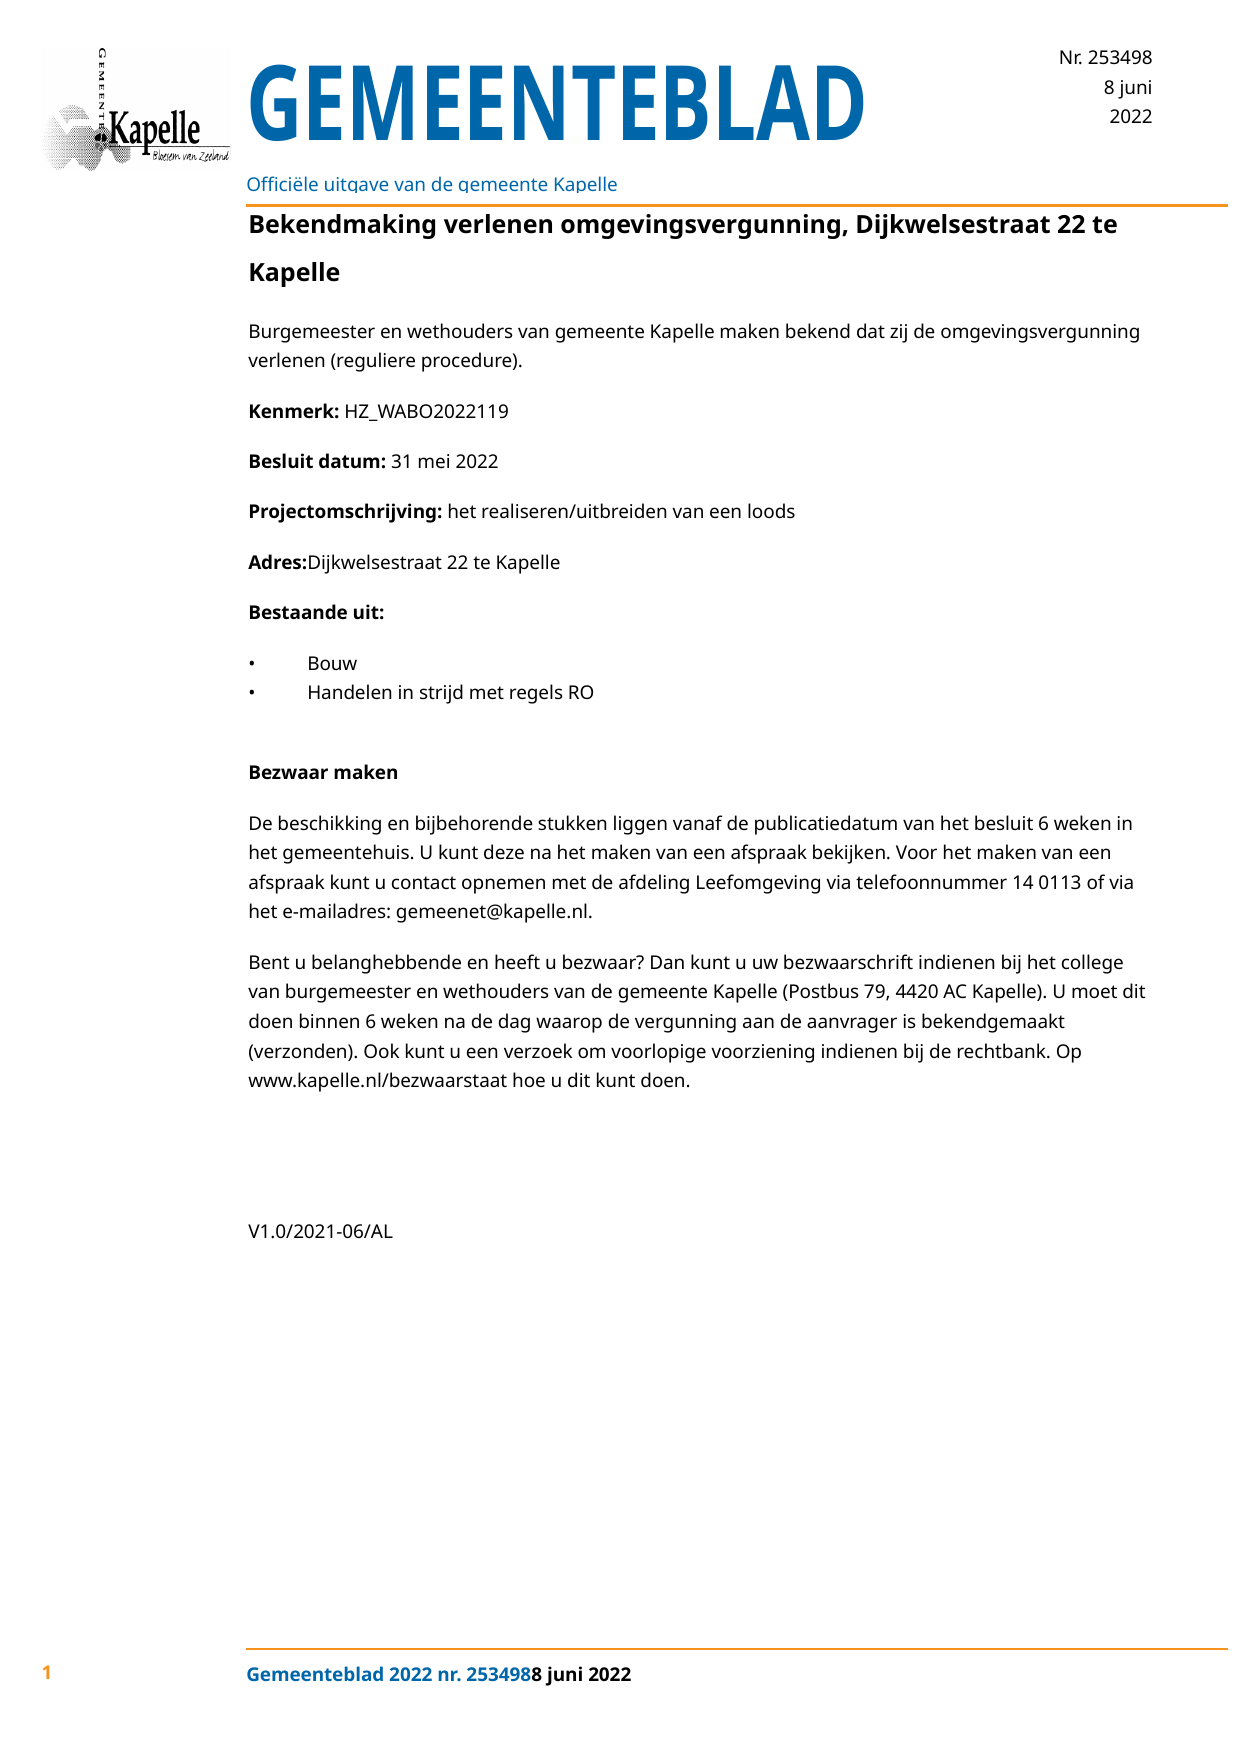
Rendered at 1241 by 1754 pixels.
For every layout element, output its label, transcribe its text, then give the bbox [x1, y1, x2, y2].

list Handelen in strijd met regels RO [248, 679, 1152, 705]
text Adres:Dijkwelsestraat 22 te Kapelle [248, 549, 1152, 575]
picture [41, 47, 231, 172]
text Besluit datum: 31 mei 2022 [248, 448, 1152, 474]
text De beschikking en bijbehorende stukken liggen vanaf de publicatiedatum van het besluit 6 weken in het gemeentehuis. U kunt deze na het maken van een afspraak bekijken. Voor het maken van een afspraak kunt u contact opnemen met de afdeling Leefomgeving via telefoonnummer 14 0113 of via het e-mailadres: gemeenet@kapelle.nl. [248, 810, 1152, 924]
list Bouw [248, 650, 1152, 676]
text Bezwaar maken [248, 759, 1152, 785]
text V1.0/2021-06/AL [248, 1219, 1152, 1244]
text Kenmerk: HZ_WABO2022119 [248, 398, 1152, 424]
text Bent u belanghebbende en heeft u bezwaar? Dan kunt u uw bezwaarschrift indienen bij het college van burgemeester en wethouders van de gemeente Kapelle (Postbus 79, 4420 AC Kapelle). U moet dit doen binnen 6 weken na de dag waarop de vergunning aan de aanvrager is bekendgemaakt (verzonden). Ook kunt u een verzoek om voorlopige voorziening indienen bij de rechtbank. Op www.kapelle.nl/bezwaarstaat hoe u dit kunt doen. [248, 949, 1152, 1093]
text Bestaande uit: [248, 599, 1152, 625]
text Projectomschrijving: het realiseren/uitbreiden van een loods [248, 499, 1152, 524]
text Burgemeester en wethouders van gemeente Kapelle maken bekend dat zij de omgevingsvergunning verlenen (reguliere procedure). [248, 318, 1152, 373]
text Bekendmaking verlenen omgevingsvergunning, Dijkwelsestraat 22 te Kapelle [248, 207, 1152, 288]
